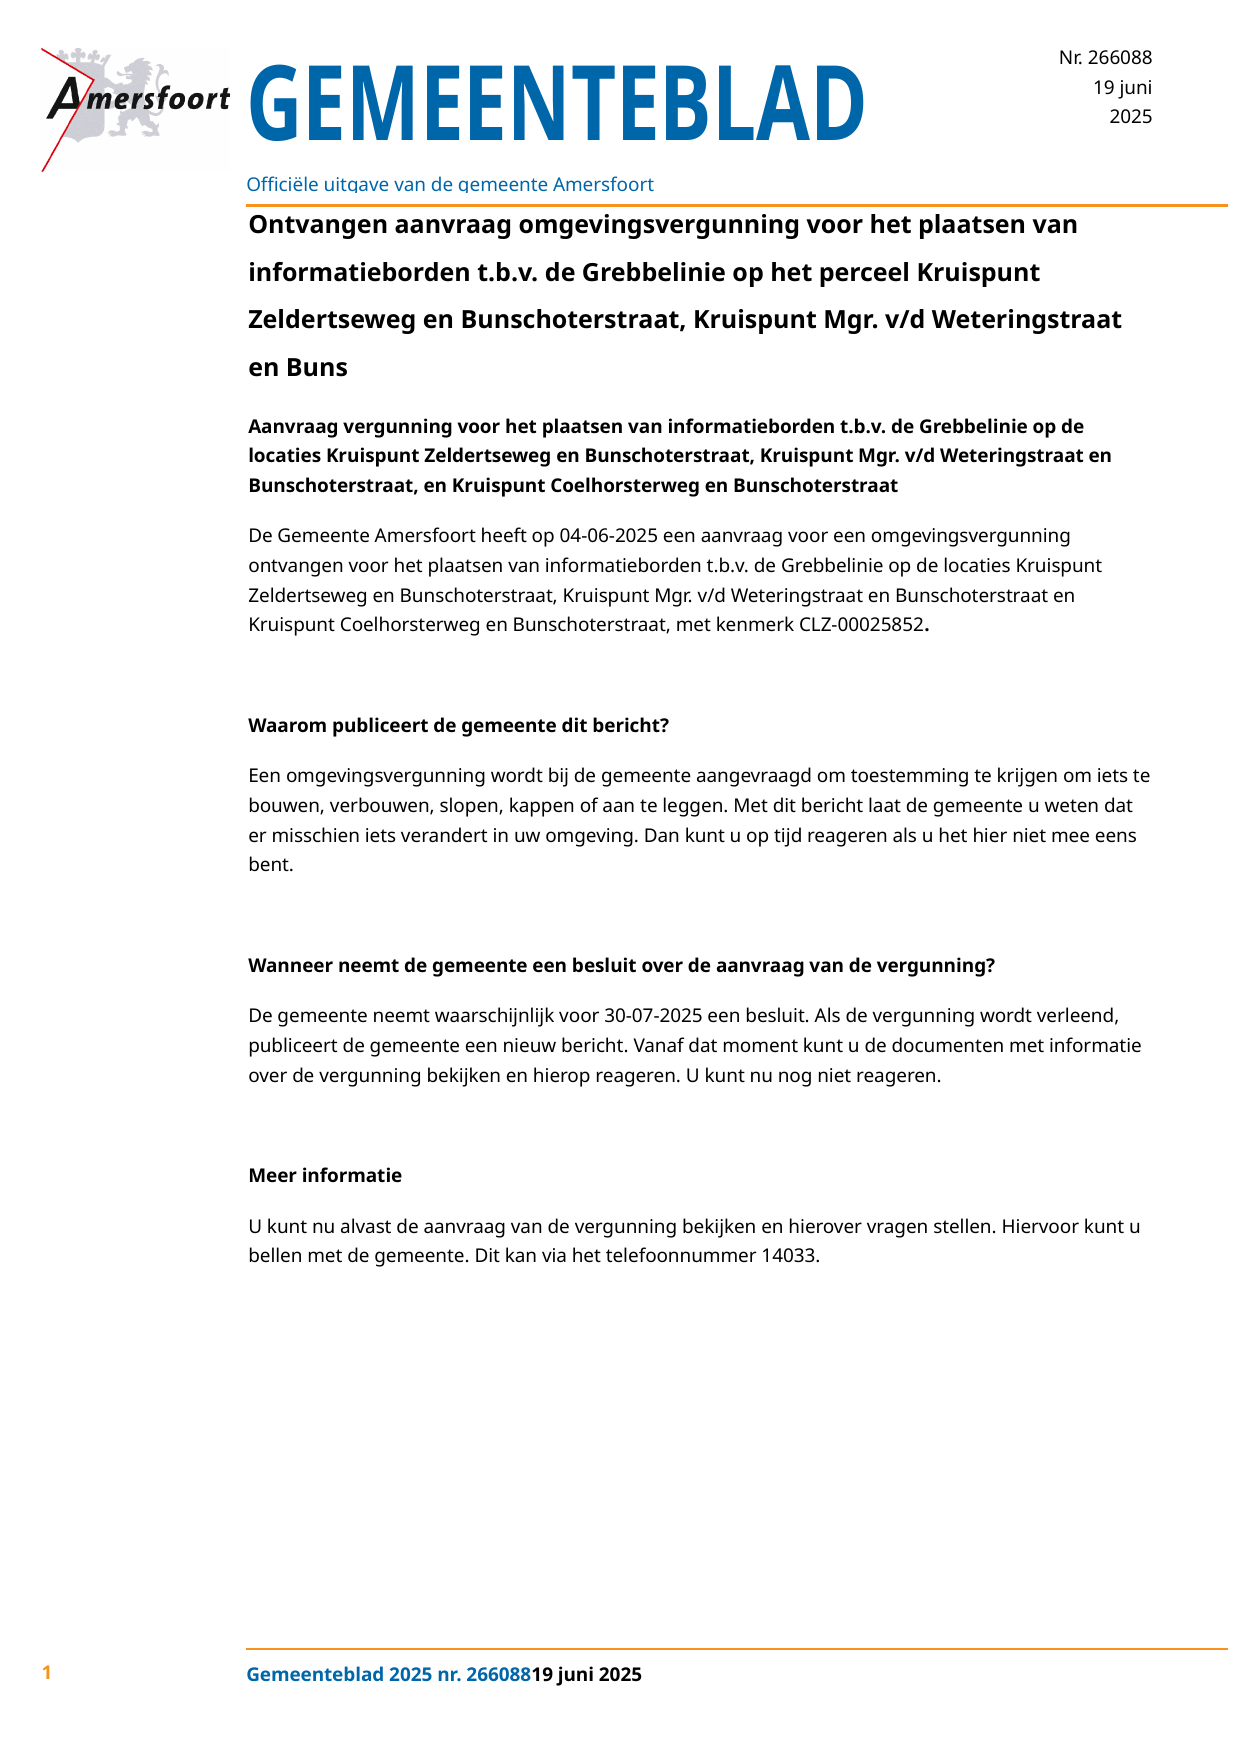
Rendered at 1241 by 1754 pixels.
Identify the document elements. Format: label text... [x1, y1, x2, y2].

text Waarom publiceert de gemeente dit bericht? [248, 712, 1152, 738]
text De Gemeente Amersfoort heeft op 04-06-2025 een aanvraag voor een omgevingsvergunning ontvangen voor het plaatsen van informatieborden t.b.v. de Grebbelinie op de locaties Kruispunt Zeldertseweg en Bunschoterstraat, Kruispunt Mgr. v/d Weteringstraat en Bunschoterstraat en Kruispunt Coelhorsterweg en Bunschoterstraat, met kenmerk CLZ-00025852. [248, 523, 1152, 637]
text U kunt nu alvast de aanvraag van de vergunning bekijken en hierover vragen stellen. Hiervoor kunt u bellen met de gemeente. Dit kan via het telefoonnummer 14033. [248, 1213, 1152, 1268]
text Meer informatie [248, 1163, 1152, 1188]
picture [41, 47, 231, 172]
text De gemeente neemt waarschijnlijk voor 30-07-2025 een besluit. Als de vergunning wordt verleend, publiceert de gemeente een nieuw bericht. Vanaf dat moment kunt u de documenten met informatie over de vergunning bekijken en hierop reageren. U kunt nu nog niet reageren. [248, 1003, 1152, 1088]
text Aanvraag vergunning voor het plaatsen van informatieborden t.b.v. de Grebbelinie op de locaties Kruispunt Zeldertseweg en Bunschoterstraat, Kruispunt Mgr. v/d Weteringstraat en Bunschoterstraat, en Kruispunt Coelhorsterweg en Bunschoterstraat [248, 413, 1152, 498]
text Wanneer neemt de gemeente een besluit over de aanvraag van de vergunning? [248, 952, 1152, 978]
text Een omgevingsvergunning wordt bij de gemeente aangevraagd om toestemming te krijgen om iets te bouwen, verbouwen, slopen, kappen of aan te leggen. Met dit bericht laat de gemeente u weten dat er misschien iets verandert in uw omgeving. Dan kunt u op tijd reageren als u het hier niet mee eens bent. [248, 763, 1152, 877]
text Ontvangen aanvraag omgevingsvergunning voor het plaatsen van informatieborden t.b.v. de Grebbelinie op het perceel Kruispunt Zeldertseweg en Bunschoterstraat, Kruispunt Mgr. v/d Weteringstraat en Buns [248, 207, 1152, 384]
